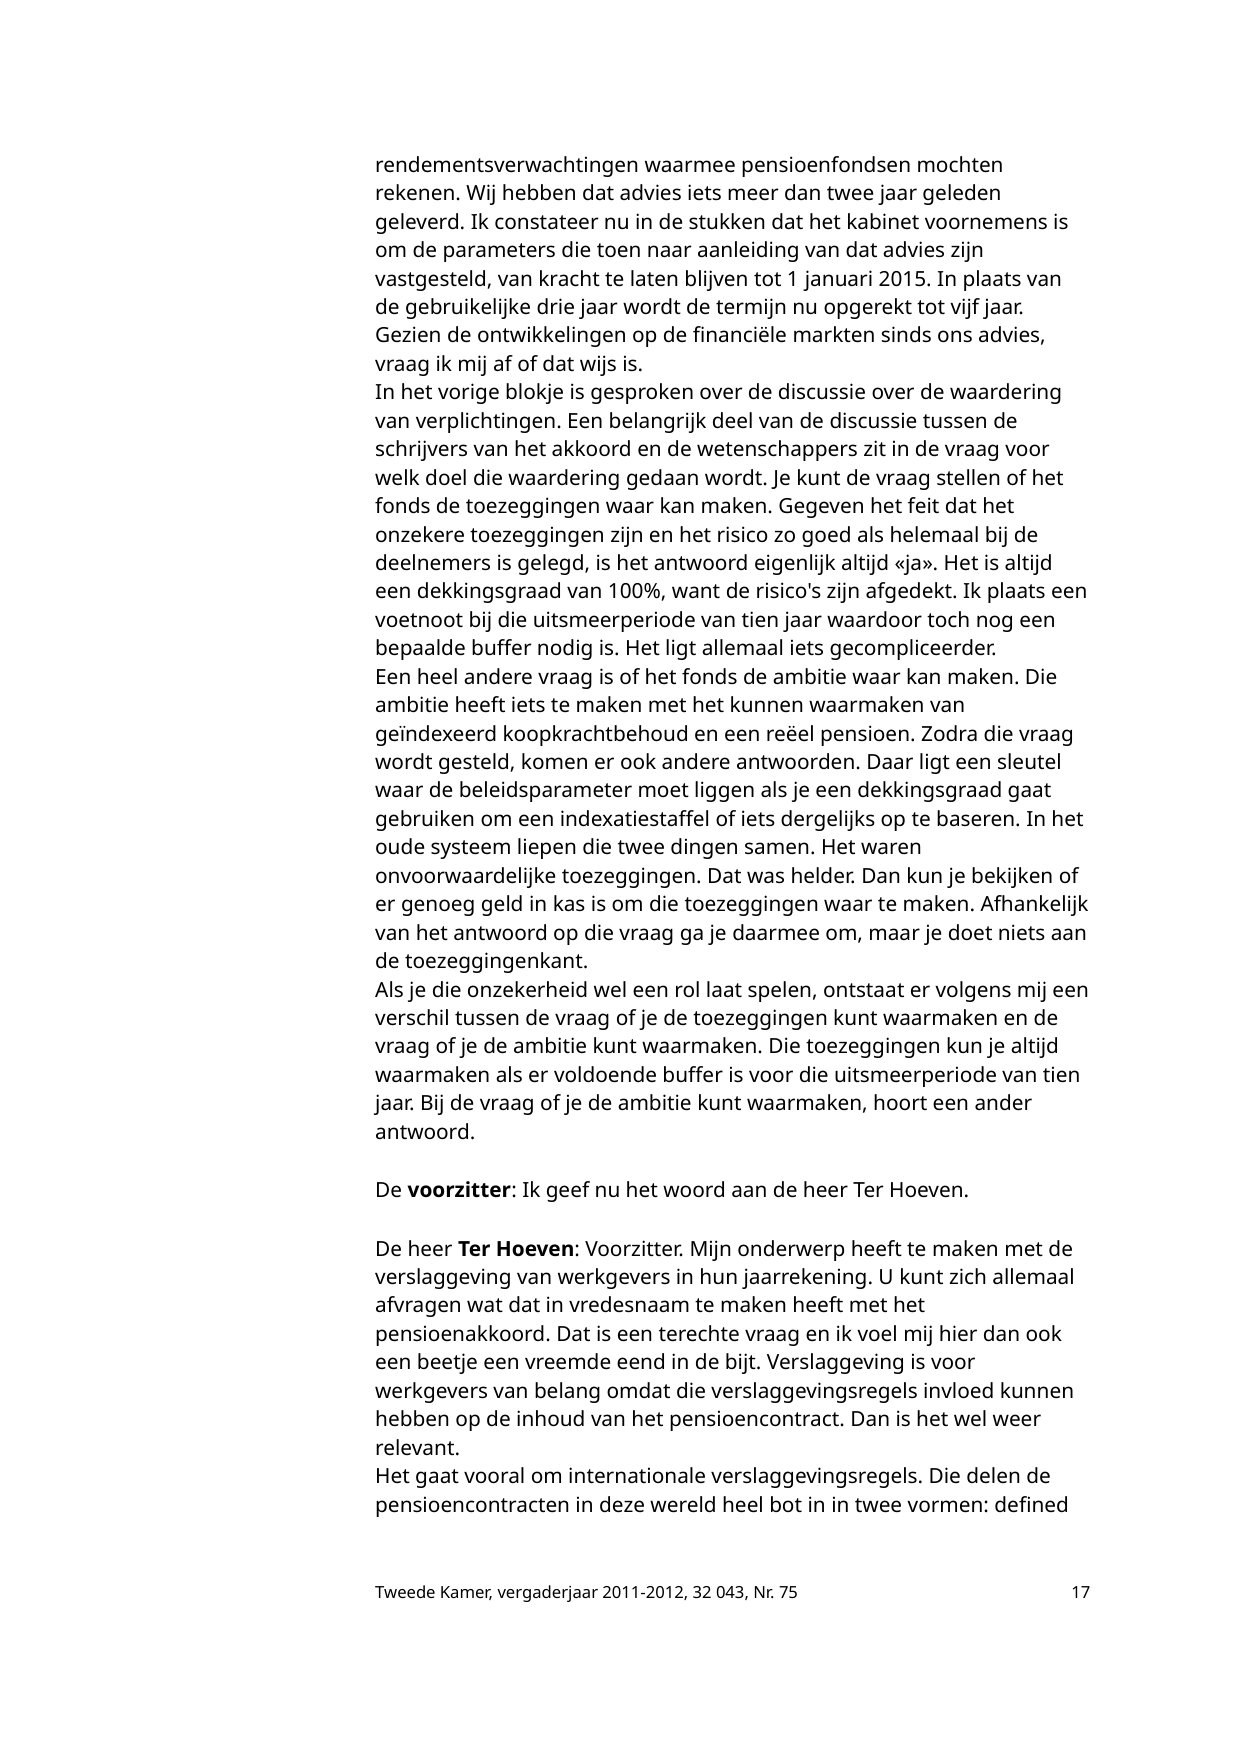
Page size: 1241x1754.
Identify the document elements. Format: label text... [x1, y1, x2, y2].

text De heer Ter Hoeven: Voorzitter. Mijn onderwerp heeft te maken met de verslaggeving van werkgevers in hun jaarrekening. U kunt zich allemaal afvragen wat dat in vredesnaam te maken heeft met het pensioenakkoord. Dat is een terechte vraag en ik voel mij hier dan ook een beetje een vreemde eend in de bijt. Verslaggeving is voor werkgevers van belang omdat die verslaggevingsregels invloed kunnen hebben op de inhoud van het pensioencontract. Dan is het wel weer relevant. [375, 1234, 1090, 1461]
text rendementsverwachtingen waarmee pensioenfondsen mochten rekenen. Wij hebben dat advies iets meer dan twee jaar geleden geleverd. Ik constateer nu in de stukken dat het kabinet voornemens is om de parameters die toen naar aanleiding van dat advies zijn vastgesteld, van kracht te laten blijven tot 1 januari 2015. In plaats van de gebruikelijke drie jaar wordt de termijn nu opgerekt tot vijf jaar. Gezien de ontwikkelingen op de financiële markten sinds ons advies, vraag ik mij af of dat wijs is. [375, 150, 1090, 377]
text In het vorige blokje is gesproken over de discussie over de waardering van verplichtingen. Een belangrijk deel van de discussie tussen de schrijvers van het akkoord en de wetenschappers zit in de vraag voor welk doel die waardering gedaan wordt. Je kunt de vraag stellen of het fonds de toezeggingen waar kan maken. Gegeven het feit dat het onzekere toezeggingen zijn en het risico zo goed als helemaal bij de deelnemers is gelegd, is het antwoord eigenlijk altijd «ja». Het is altijd een dekkingsgraad van 100%, want de risico's zijn afgedekt. Ik plaats een voetnoot bij die uitsmeerperiode van tien jaar waardoor toch nog een bepaalde buffer nodig is. Het ligt allemaal iets gecompliceerder. [375, 377, 1090, 662]
text Als je die onzekerheid wel een rol laat spelen, ontstaat er volgens mij een verschil tussen de vraag of je de toezeggingen kunt waarmaken en de vraag of je de ambitie kunt waarmaken. Die toezeggingen kun je altijd waarmaken als er voldoende buffer is voor die uitsmeerperiode van tien jaar. Bij de vraag of je de ambitie kunt waarmaken, hoort een ander antwoord. [375, 975, 1090, 1145]
text Het gaat vooral om internationale verslaggevingsregels. Die delen de pensioencontracten in deze wereld heel bot in in twee vormen: defined [375, 1461, 1090, 1518]
text Een heel andere vraag is of het fonds de ambitie waar kan maken. Die ambitie heeft iets te maken met het kunnen waarmaken van geïndexeerd koopkrachtbehoud en een reëel pensioen. Zodra die vraag wordt gesteld, komen er ook andere antwoorden. Daar ligt een sleutel waar de beleidsparameter moet liggen als je een dekkingsgraad gaat gebruiken om een indexatiestaffel of iets dergelijks op te baseren. In het oude systeem liepen die twee dingen samen. Het waren onvoorwaardelijke toezeggingen. Dat was helder. Dan kun je bekijken of er genoeg geld in kas is om die toezeggingen waar te maken. Afhankelijk van het antwoord op die vraag ga je daarmee om, maar je doet niets aan de toezeggingenkant. [375, 662, 1090, 975]
text De voorzitter: Ik geef nu het woord aan de heer Ter Hoeven. [375, 1175, 1090, 1204]
